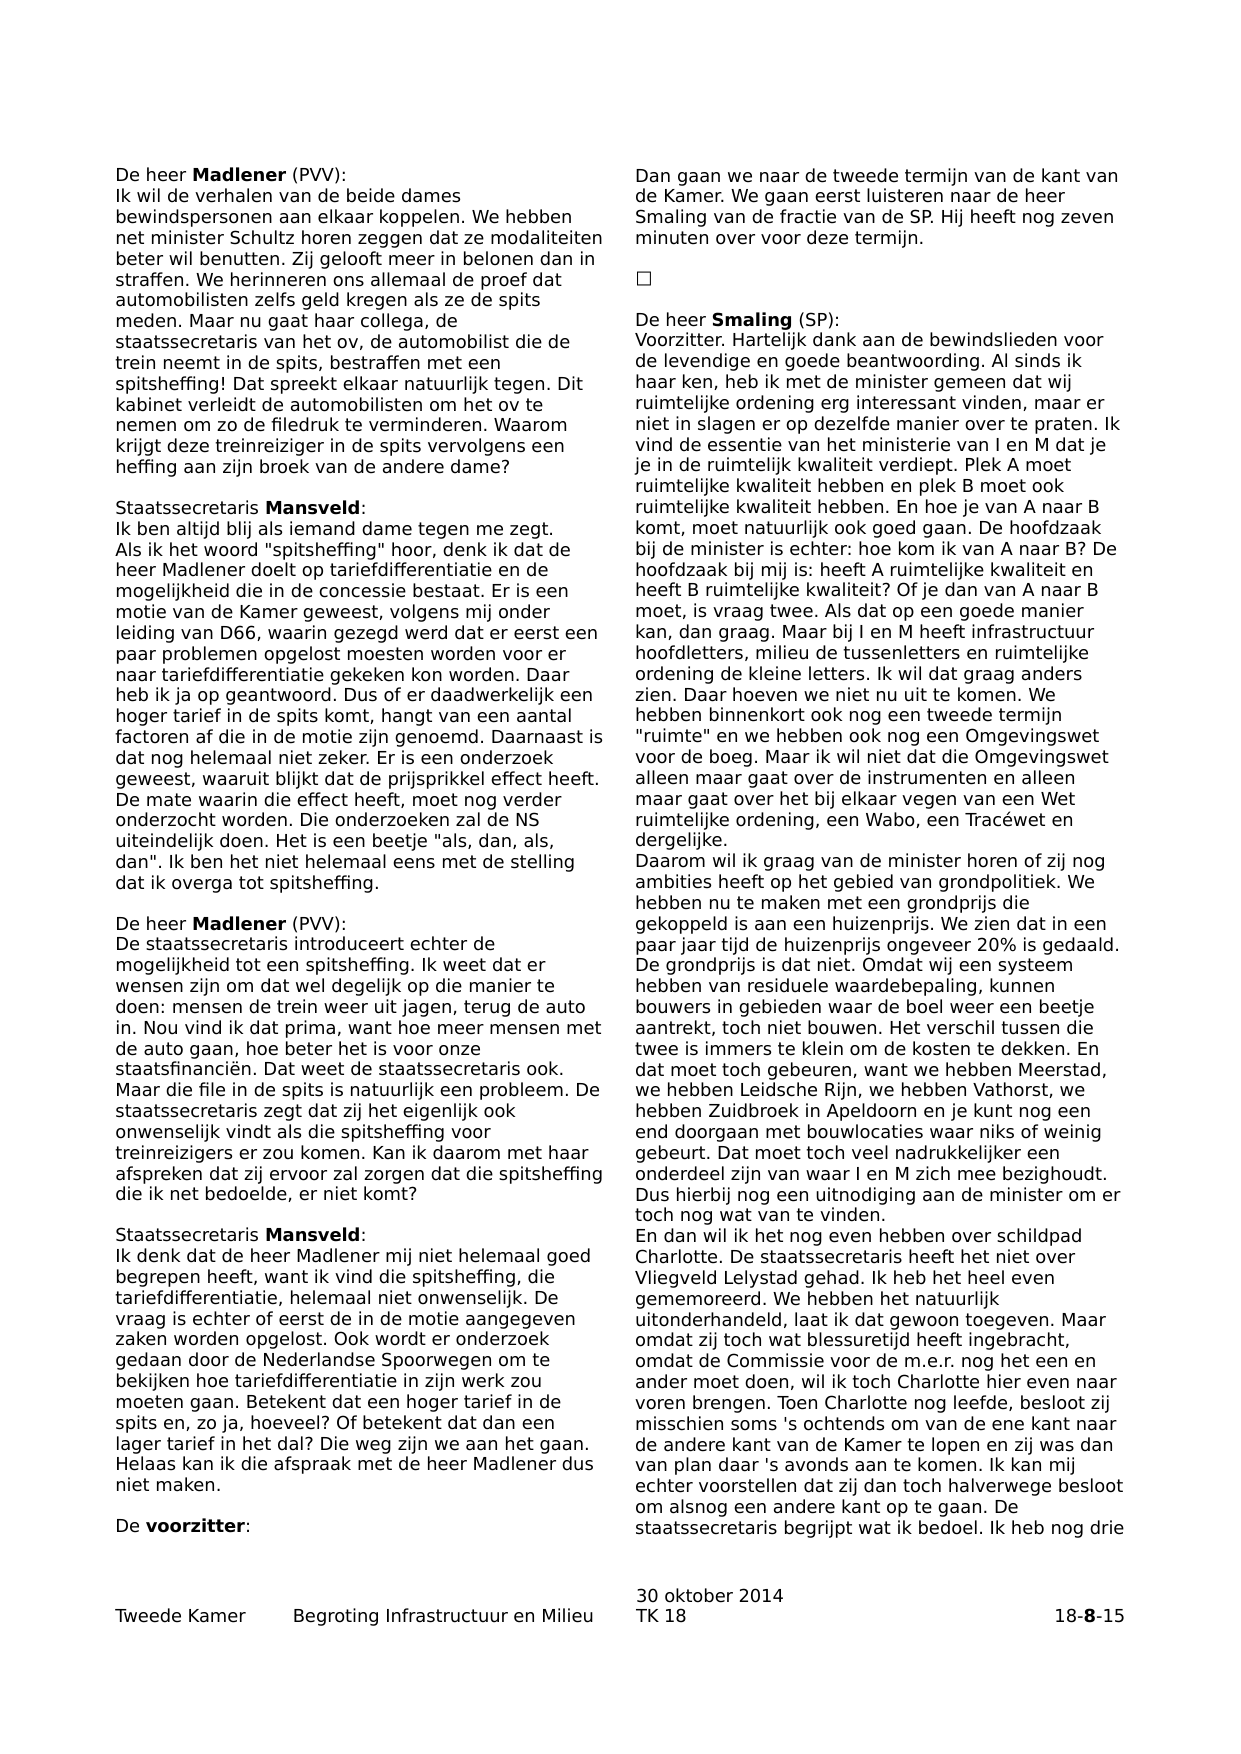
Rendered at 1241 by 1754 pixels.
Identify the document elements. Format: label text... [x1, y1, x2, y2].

text Ik wil de verhalen van de beide dames bewindspersonen aan elkaar koppelen. We hebben net minister Schultz horen zeggen dat ze modaliteiten beter wil benutten. Zij gelooft meer in belonen dan in straffen. We herinneren ons allemaal de proef dat automobilisten zelfs geld kregen als ze de spits meden. Maar nu gaat haar collega, de staatssecretaris van het ov, de automobilist die de trein neemt in de spits, bestraffen met een spitsheffing! Dat spreekt elkaar natuurlijk tegen. Dit kabinet verleidt de automobilisten om het ov te nemen om zo de filedruk te verminderen. Waarom krijgt deze treinreiziger in de spits vervolgens een heffing aan zijn broek van de andere dame? [115, 186, 605, 478]
text De staatssecretaris introduceert echter de mogelijkheid tot een spitsheffing. Ik weet dat er wensen zijn om dat wel degelijk op die manier te doen: mensen de trein weer uit jagen, terug de auto in. Nou vind ik dat prima, want hoe meer mensen met de auto gaan, hoe beter het is voor onze staatsfinanciën. Dat weet de staatssecretaris ook. Maar die file in de spits is natuurlijk een probleem. De staatssecretaris zegt dat zij het eigenlijk ook onwenselijk vindt als die spitsheffing voor treinreizigers er zou komen. Kan ik daarom met haar afspreken dat zij ervoor zal zorgen dat die spitsheffing die ik net bedoelde, er niet komt? [115, 934, 605, 1205]
text ⬜ [635, 269, 1125, 289]
text Ik ben altijd blij als iemand dame tegen me zegt. [115, 518, 605, 539]
text De heer Madlener (PVV): [115, 165, 605, 186]
text De heer Madlener (PVV): [115, 913, 605, 934]
text Voorzitter. Hartelijk dank aan de bewindslieden voor de levendige en goede beantwoording. Al sinds ik haar ken, heb ik met de minister gemeen dat wij ruimtelijke ordening erg interessant vinden, maar er niet in slagen er op dezelfde manier over te praten. Ik vind de essentie van het ministerie van I en M dat je je in de ruimtelijk kwaliteit verdiept. Plek A moet ruimtelijke kwaliteit hebben en plek B moet ook ruimtelijke kwaliteit hebben. En hoe je van A naar B komt, moet natuurlijk ook goed gaan. De hoofdzaak bij de minister is echter: hoe kom ik van A naar B? De hoofdzaak bij mij is: heeft A ruimtelijke kwaliteit en heeft B ruimtelijke kwaliteit? Of je dan van A naar B moet, is vraag twee. Als dat op een goede manier kan, dan graag. Maar bij I en M heeft infrastructuur hoofdletters, milieu de tussenletters en ruimtelijke ordening de kleine letters. Ik wil dat graag anders zien. Daar hoeven we niet nu uit te komen. We hebben binnenkort ook nog een tweede termijn "ruimte" en we hebben ook nog een Omgevingswet voor de boeg. Maar ik wil niet dat die Omgevingswet alleen maar gaat over de instrumenten en alleen maar gaat over het bij elkaar vegen van een Wet ruimtelijke ordening, een Wabo, een Tracéwet en dergelijke. [635, 330, 1125, 851]
text En dan wil ik het nog even hebben over schildpad Charlotte. De staatssecretaris heeft het niet over Vliegveld Lelystad gehad. Ik heb het heel even gememoreerd. We hebben het natuurlijk uitonderhandeld, laat ik dat gewoon toegeven. Maar omdat zij toch wat blessuretijd heeft ingebracht, omdat de Commissie voor de m.e.r. nog het een en ander moet doen, wil ik toch Charlotte hier even naar voren brengen. Toen Charlotte nog leefde, besloot zij misschien soms 's ochtends om van de ene kant naar de andere kant van de Kamer te lopen en zij was dan van plan daar 's avonds aan te komen. Ik kan mij echter voorstellen dat zij dan toch halverwege besloot om alsnog een andere kant op te gaan. De staatssecretaris begrijpt wat ik bedoel. Ik heb nog drie [635, 1226, 1125, 1538]
text Ik denk dat de heer Madlener mij niet helemaal goed begrepen heeft, want ik vind die spitsheffing, die tariefdifferentiatie, helemaal niet onwenselijk. De vraag is echter of eerst de in de motie aangegeven zaken worden opgelost. Ook wordt er onderzoek gedaan door de Nederlandse Spoorwegen om te bekijken hoe tariefdifferentiatie in zijn werk zou moeten gaan. Betekent dat een hoger tarief in de spits en, zo ja, hoeveel? Of betekent dat dan een lager tarief in het dal? Die weg zijn we aan het gaan. Helaas kan ik die afspraak met de heer Madlener dus niet maken. [115, 1246, 605, 1496]
text Staatssecretaris Mansveld: [115, 1225, 605, 1246]
text De heer Smaling (SP): [635, 309, 1125, 330]
text Staatssecretaris Mansveld: [115, 498, 605, 518]
text Als ik het woord "spitsheffing" hoor, denk ik dat de heer Madlener doelt op tariefdifferentiatie en de mogelijkheid die in de concessie bestaat. Er is een motie van de Kamer geweest, volgens mij onder leiding van D66, waarin gezegd werd dat er eerst een paar problemen opgelost moesten worden voor er naar tariefdifferentiatie gekeken kon worden. Daar heb ik ja op geantwoord. Dus of er daadwerkelijk een hoger tarief in de spits komt, hangt van een aantal factoren af die in de motie zijn genoemd. Daarnaast is dat nog helemaal niet zeker. Er is een onderzoek geweest, waaruit blijkt dat de prijsprikkel effect heeft. De mate waarin die effect heeft, moet nog verder onderzocht worden. Die onderzoeken zal de NS uiteindelijk doen. Het is een beetje "als, dan, als, dan". Ik ben het niet helemaal eens met de stelling dat ik overga tot spitsheffing. [115, 539, 605, 893]
text De voorzitter: [115, 1516, 605, 1536]
text Daarom wil ik graag van de minister horen of zij nog ambities heeft op het gebied van grondpolitiek. We hebben nu te maken met een grondprijs die gekoppeld is aan een huizenprijs. We zien dat in een paar jaar tijd de huizenprijs ongeveer 20% is gedaald. De grondprijs is dat niet. Omdat wij een systeem hebben van residuele waardebepaling, kunnen bouwers in gebieden waar de boel weer een beetje aantrekt, toch niet bouwen. Het verschil tussen die twee is immers te klein om de kosten te dekken. En dat moet toch gebeuren, want we hebben Meerstad, we hebben Leidsche Rijn, we hebben Vathorst, we hebben Zuidbroek in Apeldoorn en je kunt nog een end doorgaan met bouwlocaties waar niks of weinig gebeurt. Dat moet toch veel nadrukkelijker een onderdeel zijn van waar I en M zich mee bezighoudt. Dus hierbij nog een uitnodiging aan de minister om er toch nog wat van te vinden. [635, 851, 1125, 1226]
text Dan gaan we naar de tweede termijn van de kant van de Kamer. We gaan eerst luisteren naar de heer Smaling van de fractie van de SP. Hij heeft nog zeven minuten over voor deze termijn. [635, 165, 1125, 249]
